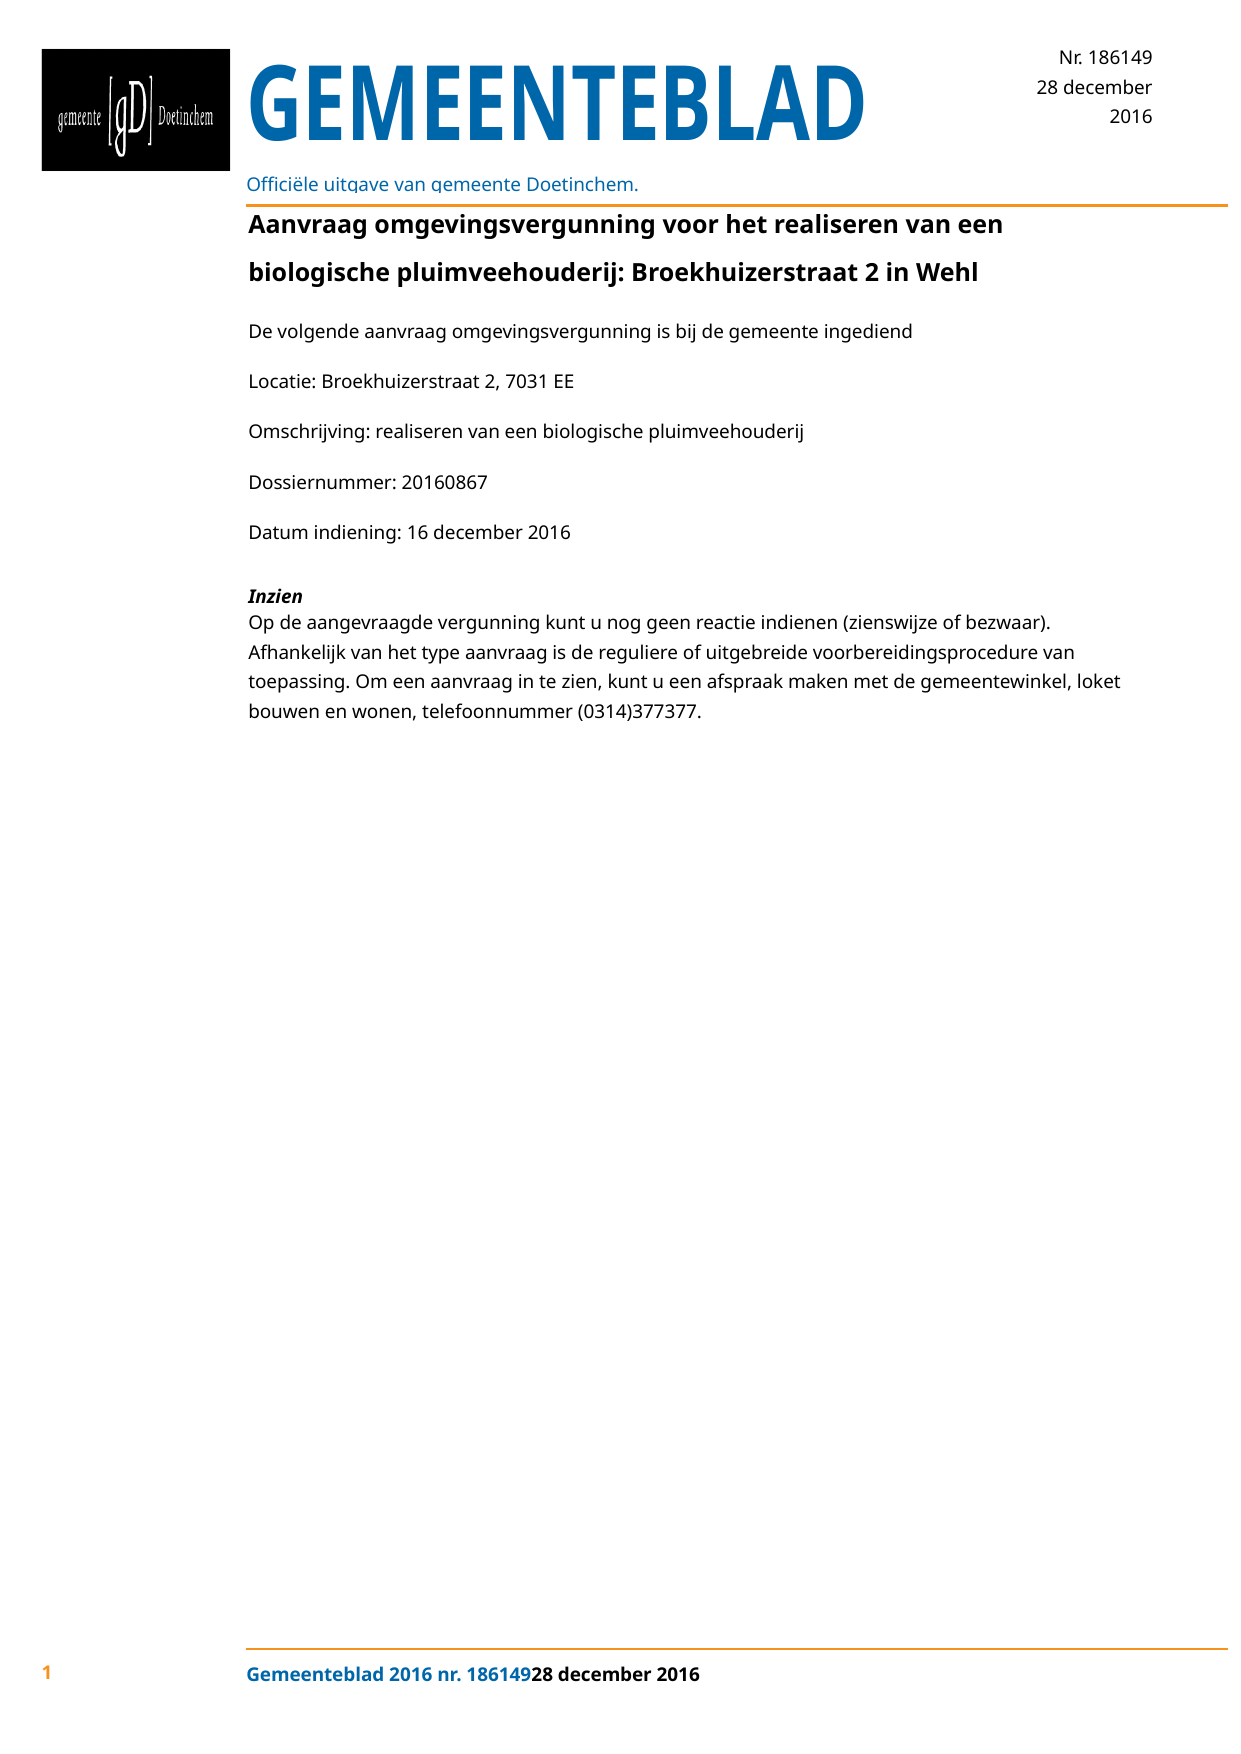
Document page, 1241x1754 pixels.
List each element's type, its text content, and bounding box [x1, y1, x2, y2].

text Op de aangevraagde vergunning kunt u nog geen reactie indienen (zienswijze of bezwaar). Afhankelijk van het type aanvraag is de reguliere of uitgebreide voorbereidingsprocedure van toepassing. Om een aanvraag in te zien, kunt u een afspraak maken met de gemeentewinkel, loket bouwen en wonen, telefoonnummer (0314)377377. [248, 609, 1152, 724]
text Aanvraag omgevingsvergunning voor het realiseren van een biologische pluimveehouderij: Broekhuizerstraat 2 in Wehl [248, 207, 1152, 288]
text Locatie: Broekhuizerstraat 2, 7031 EE [248, 368, 1152, 394]
text Omschrijving: realiseren van een biologische pluimveehouderij [248, 419, 1152, 444]
text De volgende aanvraag omgevingsvergunning is bij de gemeente ingediend [248, 318, 1152, 344]
picture [41, 47, 231, 172]
text Dossiernummer: 20160867 [248, 469, 1152, 495]
text Datum indiening: 16 december 2016 [248, 519, 1152, 545]
text Inzien [248, 583, 1152, 609]
